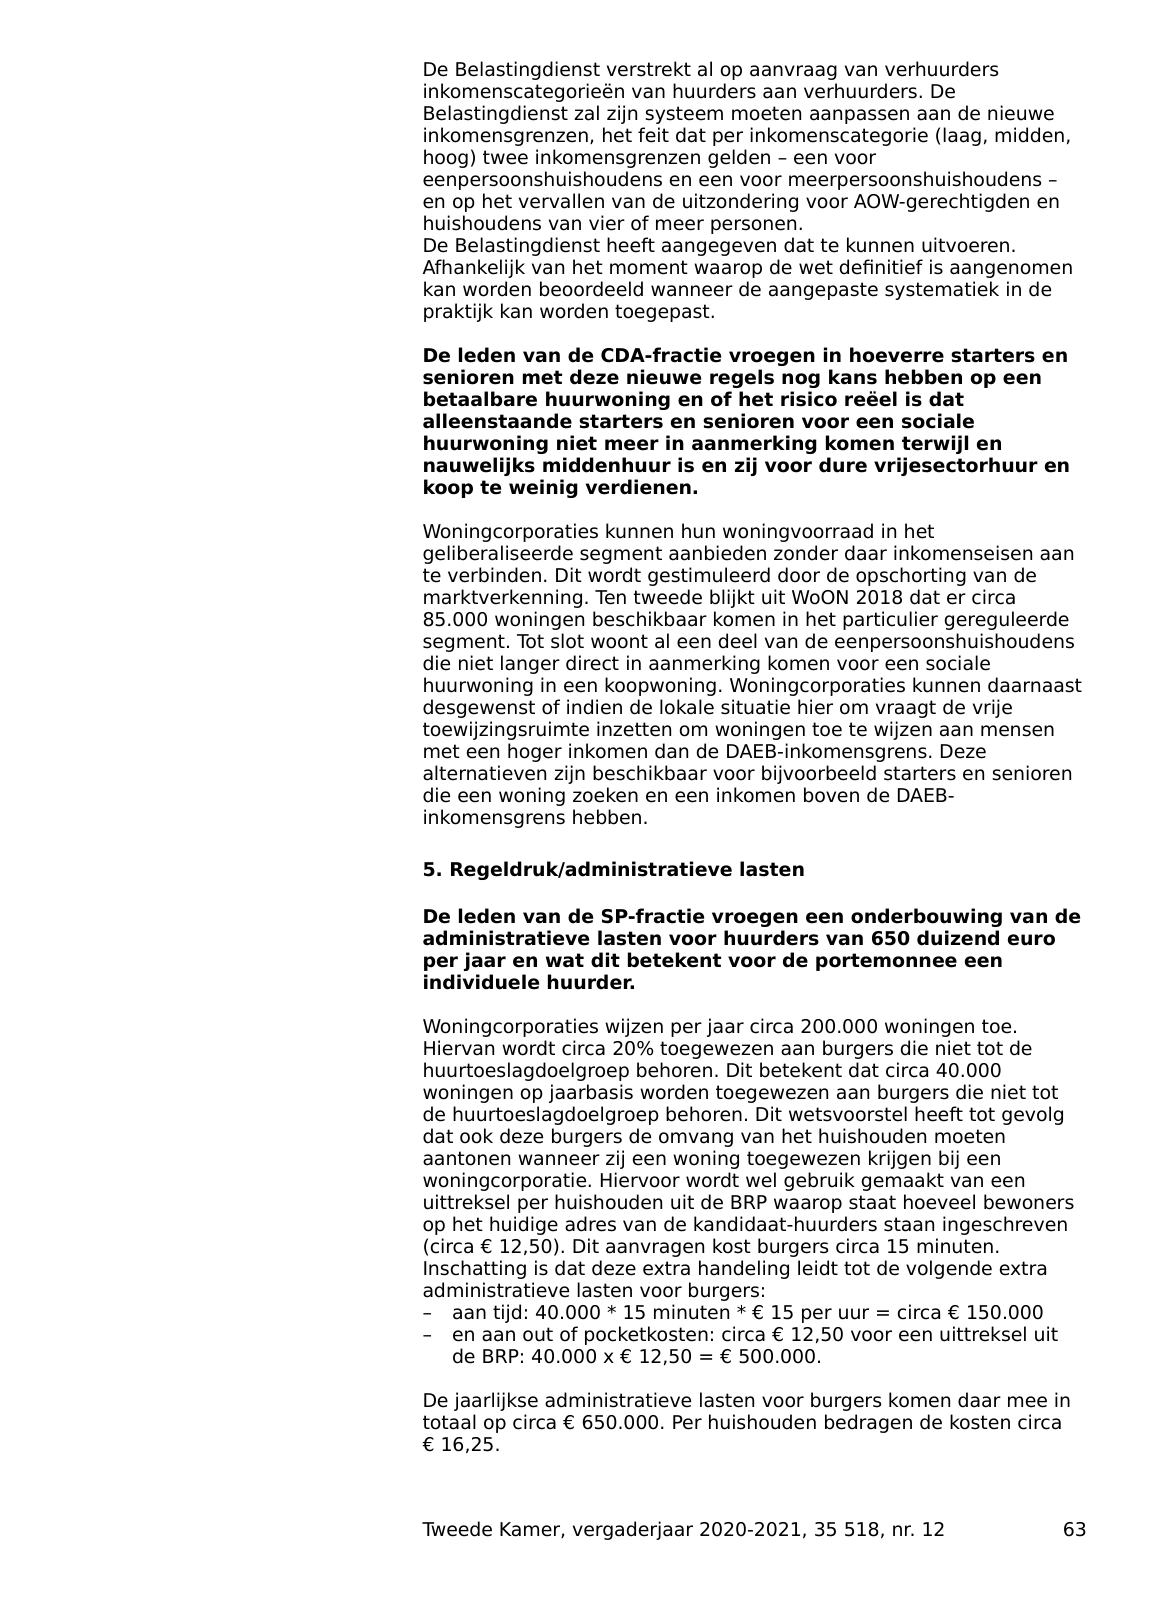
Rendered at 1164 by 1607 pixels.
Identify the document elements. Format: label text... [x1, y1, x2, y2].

text De Belastingdienst heeft aangegeven dat te kunnen uitvoeren. Afhankelijk van het moment waarop de wet definitief is aangenomen kan worden beoordeeld wanneer de aangepaste systematiek in de praktijk kan worden toegepast. [422, 235, 1087, 323]
text Woningcorporaties wijzen per jaar circa 200.000 woningen toe. Hiervan wordt circa 20% toegewezen aan burgers die niet tot de huurtoeslagdoelgroep behoren. Dit betekent dat circa 40.000 woningen op jaarbasis worden toegewezen aan burgers die niet tot de huurtoeslagdoelgroep behoren. Dit wetsvoorstel heeft tot gevolg dat ook deze burgers de omvang van het huishouden moeten aantonen wanneer zij een woning toegewezen krijgen bij een woningcorporatie. Hiervoor wordt wel gebruik gemaakt van een uittreksel per huishouden uit de BRP waarop staat hoeveel bewoners op het huidige adres van de kandidaat-huurders staan ingeschreven (circa € 12,50). Dit aanvragen kost burgers circa 15 minuten. [422, 1016, 1087, 1258]
text De leden van de CDA-fractie vroegen in hoeverre starters en senioren met deze nieuwe regels nog kans hebben op een betaalbare huurwoning en of het risico reëel is dat alleenstaande starters en senioren voor een sociale huurwoning niet meer in aanmerking komen terwijl en nauwelijks middenhuur is en zij voor dure vrijesectorhuur en koop te weinig verdienen. [422, 345, 1087, 499]
text De jaarlijkse administratieve lasten voor burgers komen daar mee in totaal op circa € 650.000. Per huishouden bedragen de kosten circa € 16,25. [422, 1390, 1087, 1456]
text De leden van de SP-fractie vroegen een onderbouwing van de administratieve lasten voor huurders van 650 duizend euro per jaar en wat dit betekent voor de portemonnee een individuele huurder. [422, 906, 1087, 994]
subtitle 5. Regeldruk/administratieve lasten [422, 859, 1087, 881]
text Inschatting is dat deze extra handeling leidt tot de volgende extra administratieve lasten voor burgers: [422, 1258, 1087, 1302]
text Woningcorporaties kunnen hun woningvoorraad in het geliberaliseerde segment aanbieden zonder daar inkomenseisen aan te verbinden. Dit wordt gestimuleerd door de opschorting van de marktverkenning. Ten tweede blijkt uit WoON 2018 dat er circa 85.000 woningen beschikbaar komen in het particulier gereguleerde segment. Tot slot woont al een deel van de eenpersoonshuishoudens die niet langer direct in aanmerking komen voor een sociale huurwoning in een koopwoning. Woningcorporaties kunnen daarnaast desgewenst of indien de lokale situatie hier om vraagt de vrije toewijzingsruimte inzetten om woningen toe te wijzen aan mensen met een hoger inkomen dan de DAEB-inkomensgrens. Deze alternatieven zijn beschikbaar voor bijvoorbeeld starters en senioren die een woning zoeken en een inkomen boven de DAEB-inkomensgrens hebben. [422, 521, 1087, 829]
text De Belastingdienst verstrekt al op aanvraag van verhuurders inkomenscategorieën van huurders aan verhuurders. De Belastingdienst zal zijn systeem moeten aanpassen aan de nieuwe inkomensgrenzen, het feit dat per inkomenscategorie (laag, midden, hoog) twee inkomensgrenzen gelden – een voor eenpersoonshuishoudens en een voor meerpersoonshuishoudens – en op het vervallen van de uitzondering voor AOW-gerechtigden en huishoudens van vier of meer personen. [422, 59, 1087, 235]
text – aan tijd: 40.000 * 15 minuten * € 15 per uur = circa € 150.000 [422, 1302, 1087, 1323]
text – en aan out of pocketkosten: circa € 12,50 voor een uittreksel uit de BRP: 40.000 x € 12,50 = € 500.000. [422, 1323, 1087, 1367]
